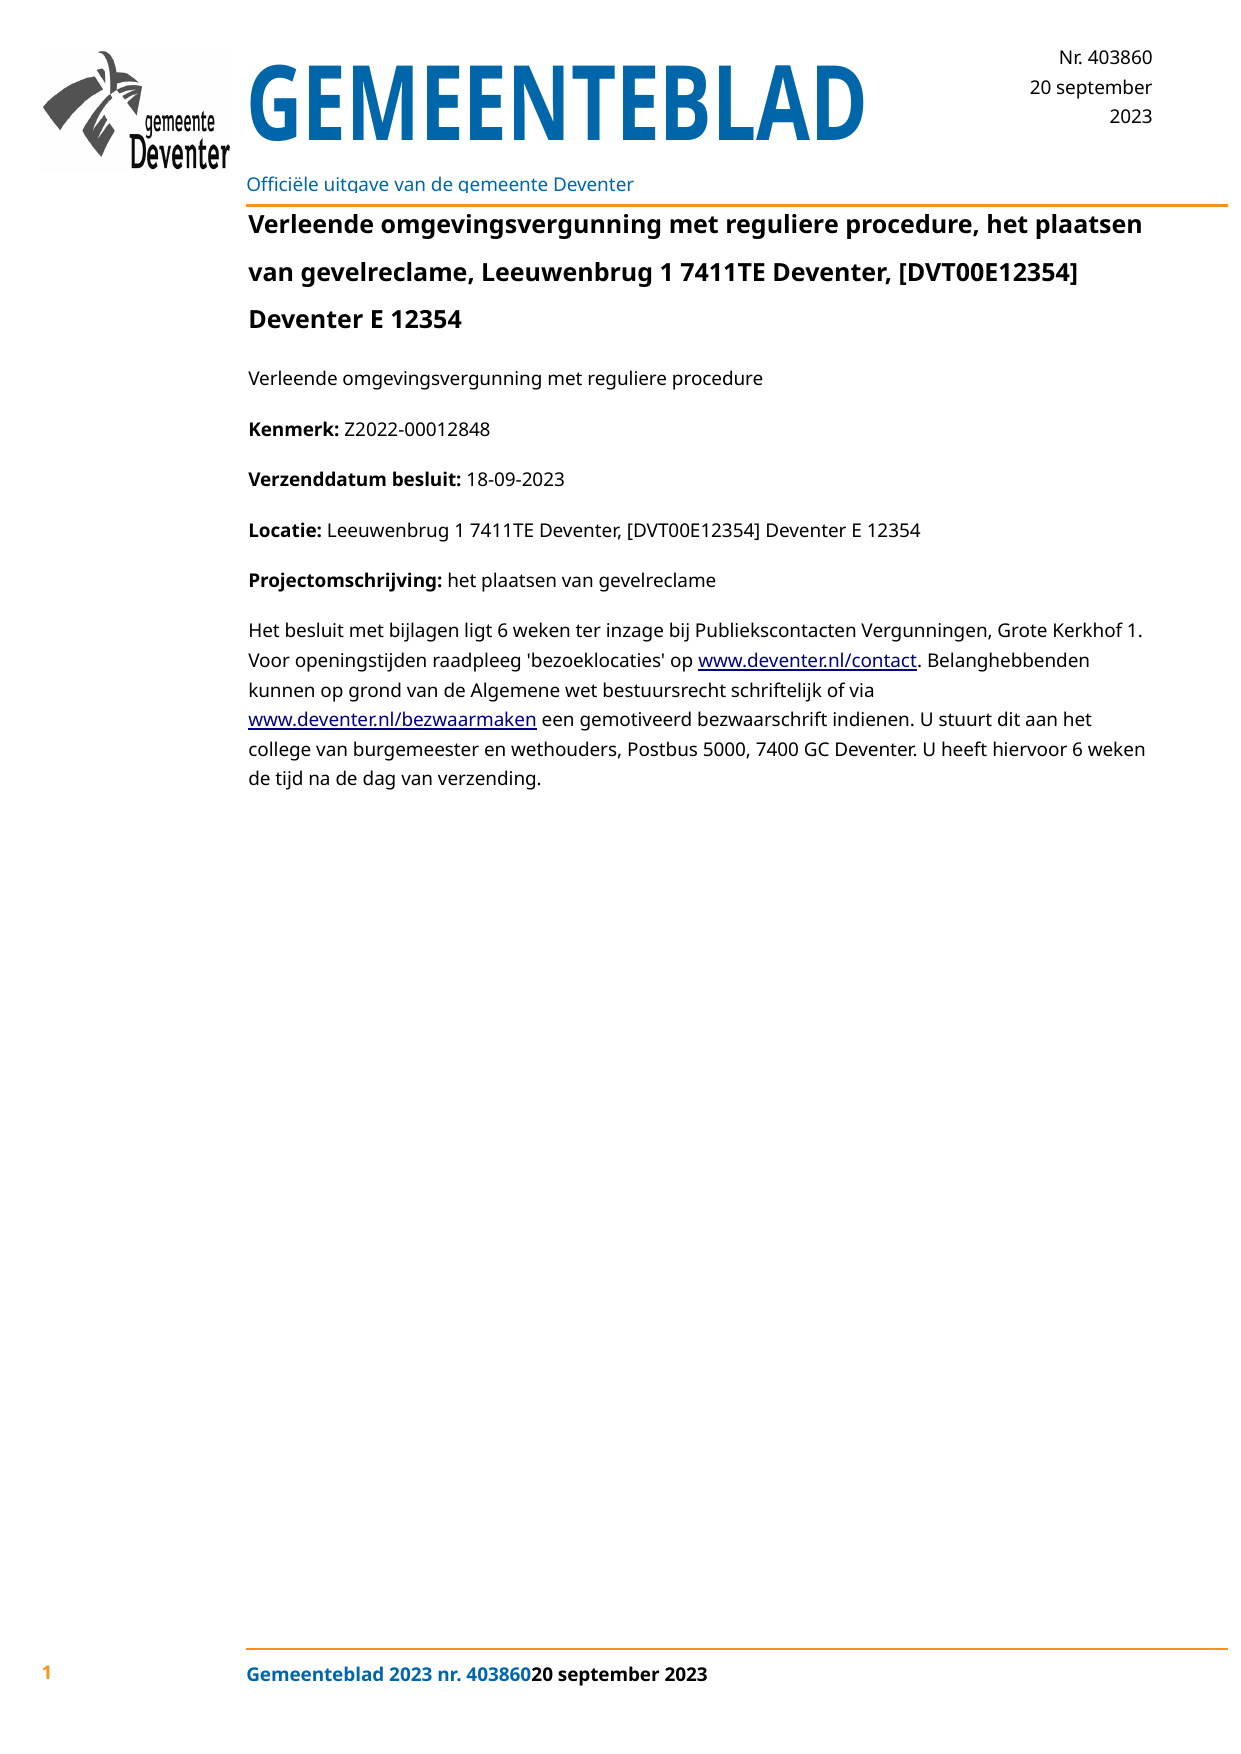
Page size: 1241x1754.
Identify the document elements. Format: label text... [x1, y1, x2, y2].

text Het besluit met bijlagen ligt 6 weken ter inzage bij Publiekscontacten Vergunningen, Grote Kerkhof 1. Voor openingstijden raadpleeg 'bezoeklocaties' op www.deventer.nl/contact. Belanghebbenden kunnen op grond van de Algemene wet bestuursrecht schriftelijk of via www.deventer.nl/bezwaarmaken een gemotiveerd bezwaarschrift indienen. U stuurt dit aan het college van burgemeester en wethouders, Postbus 5000, 7400 GC Deventer. U heeft hiervoor 6 weken de tijd na de dag van verzending. [248, 618, 1152, 791]
text Verleende omgevingsvergunning met reguliere procedure, het plaatsen van gevelreclame, Leeuwenbrug 1 7411TE Deventer, [DVT00E12354] Deventer E 12354 [248, 207, 1152, 336]
text Locatie: Leeuwenbrug 1 7411TE Deventer, [DVT00E12354] Deventer E 12354 [248, 517, 1152, 542]
text Kenmerk: Z2022-00012848 [248, 416, 1152, 442]
picture [41, 47, 231, 172]
text Projectomschrijving: het plaatsen van gevelreclame [248, 567, 1152, 593]
text Verleende omgevingsvergunning met reguliere procedure [248, 366, 1152, 391]
text Verzenddatum besluit: 18-09-2023 [248, 466, 1152, 492]
